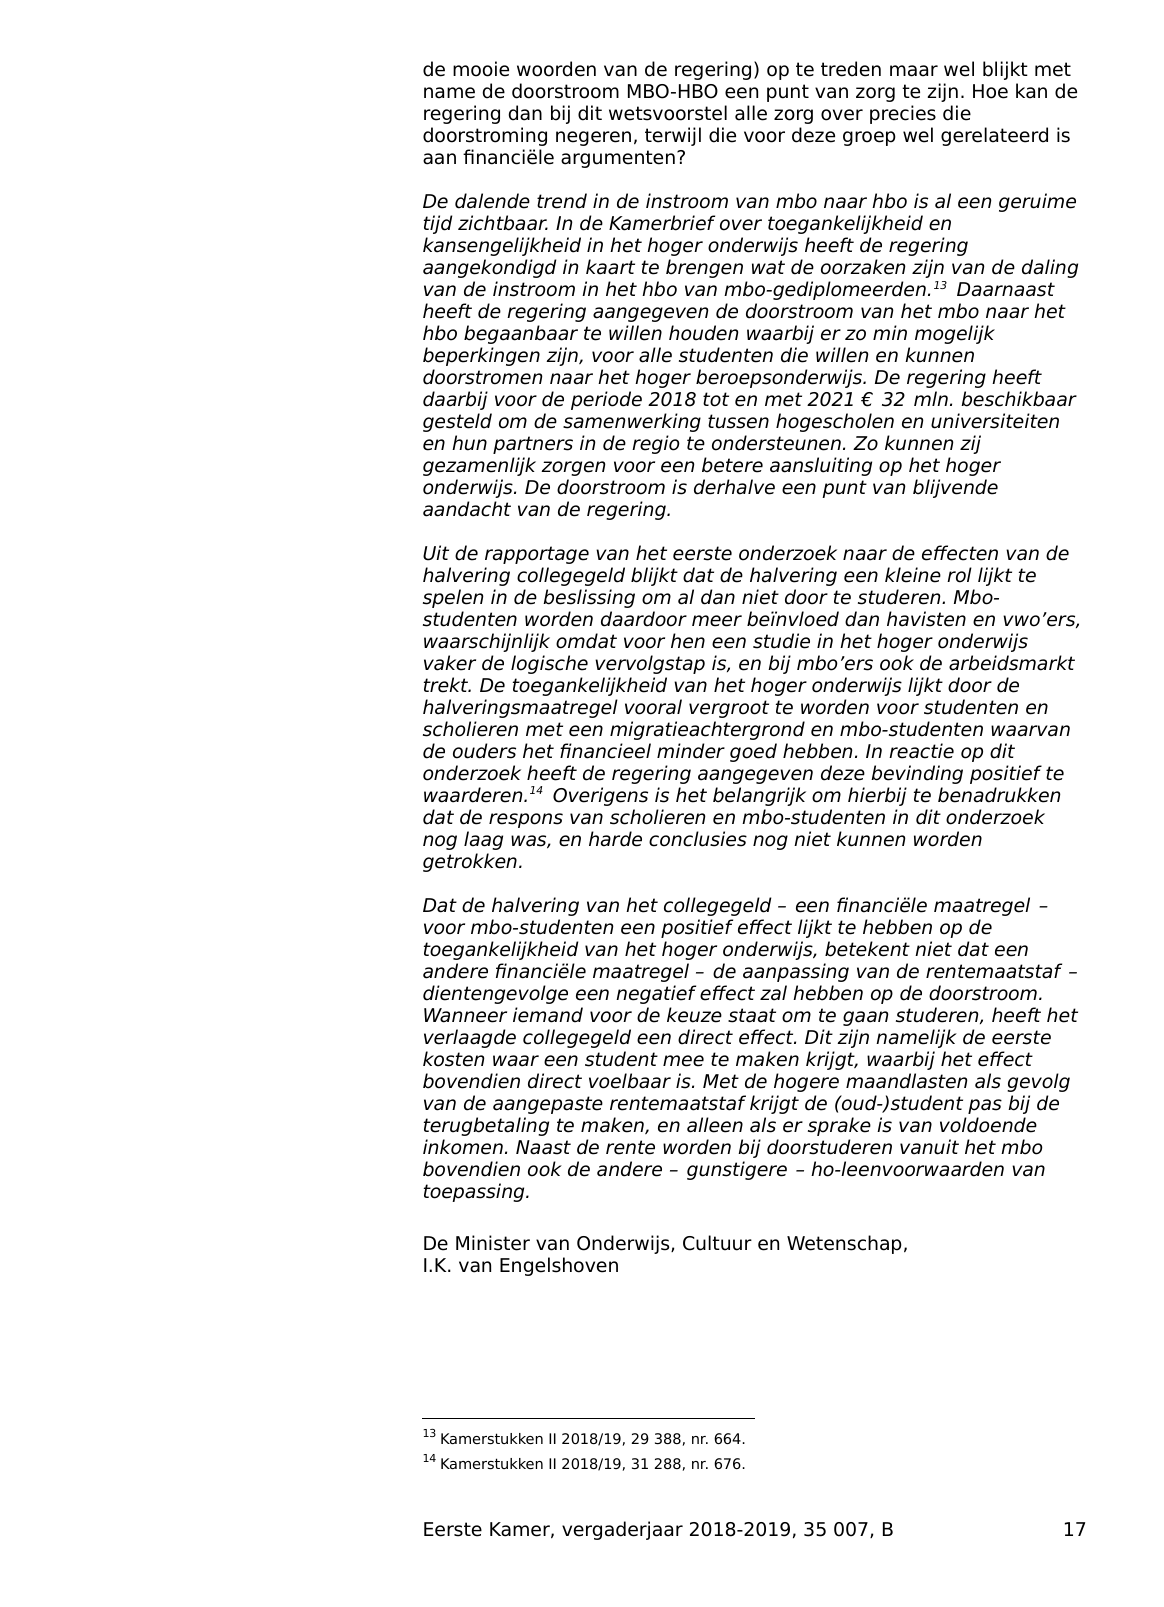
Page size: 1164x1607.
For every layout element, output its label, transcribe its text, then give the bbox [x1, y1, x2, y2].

text Kamerstukken II 2018/19, 31 288, nr. 676. [422, 1452, 1087, 1474]
text de mooie woorden van de regering) op te treden maar wel blijkt met name de doorstroom MBO-HBO een punt van zorg te zijn. Hoe kan de regering dan bij dit wetsvoorstel alle zorg over precies die doorstroming negeren, terwijl die voor deze groep wel gerelateerd is aan financiële argumenten? [422, 59, 1087, 169]
text De Minister van Onderwijs, Cultuur en Wetenschap, I.K. van Engelshoven [422, 1233, 1087, 1277]
text De dalende trend in de instroom van mbo naar hbo is al een geruime tijd zichtbaar. In de Kamerbrief over toegankelijkheid en kansengelijkheid in het hoger onderwijs heeft de regering aangekondigd in kaart te brengen wat de oorzaken zijn van de daling van de instroom in het hbo van mbo-gediplomeerden. Daarnaast heeft de regering aangegeven de doorstroom van het mbo naar het hbo begaanbaar te willen houden waarbij er zo min mogelijk beperkingen zijn, voor alle studenten die willen en kunnen doorstromen naar het hoger beroepsonderwijs. De regering heeft daarbij voor de periode 2018 tot en met 2021 € 32 mln. beschikbaar gesteld om de samenwerking tussen hogescholen en universiteiten en hun partners in de regio te ondersteunen. Zo kunnen zij gezamenlijk zorgen voor een betere aansluiting op het hoger onderwijs. De doorstroom is derhalve een punt van blijvende aandacht van de regering. [422, 191, 1087, 521]
text Kamerstukken II 2018/19, 29 388, nr. 664. [422, 1427, 1087, 1449]
text Dat de halvering van het collegegeld – een financiële maatregel – voor mbo-studenten een positief effect lijkt te hebben op de toegankelijkheid van het hoger onderwijs, betekent niet dat een andere financiële maatregel – de aanpassing van de rentemaatstaf – dientengevolge een negatief effect zal hebben op de doorstroom. Wanneer iemand voor de keuze staat om te gaan studeren, heeft het verlaagde collegegeld een direct effect. Dit zijn namelijk de eerste kosten waar een student mee te maken krijgt, waarbij het effect bovendien direct voelbaar is. Met de hogere maandlasten als gevolg van de aangepaste rentemaatstaf krijgt de (oud-)student pas bij de terugbetaling te maken, en alleen als er sprake is van voldoende inkomen. Naast de rente worden bij doorstuderen vanuit het mbo bovendien ook de andere – gunstigere – ho-leenvoorwaarden van toepassing. [422, 895, 1087, 1203]
text Uit de rapportage van het eerste onderzoek naar de effecten van de halvering collegegeld blijkt dat de halvering een kleine rol lijkt te spelen in de beslissing om al dan niet door te studeren. Mbo-studenten worden daardoor meer beïnvloed dan havisten en vwo’ers, waarschijnlijk omdat voor hen een studie in het hoger onderwijs vaker de logische vervolgstap is, en bij mbo’ers ook de arbeidsmarkt trekt. De toegankelijkheid van het hoger onderwijs lijkt door de halveringsmaatregel vooral vergroot te worden voor studenten en scholieren met een migratieachtergrond en mbo-studenten waarvan de ouders het financieel minder goed hebben. In reactie op dit onderzoek heeft de regering aangegeven deze bevinding positief te waarderen. Overigens is het belangrijk om hierbij te benadrukken dat de respons van scholieren en mbo-studenten in dit onderzoek nog laag was, en harde conclusies nog niet kunnen worden getrokken. [422, 543, 1087, 873]
